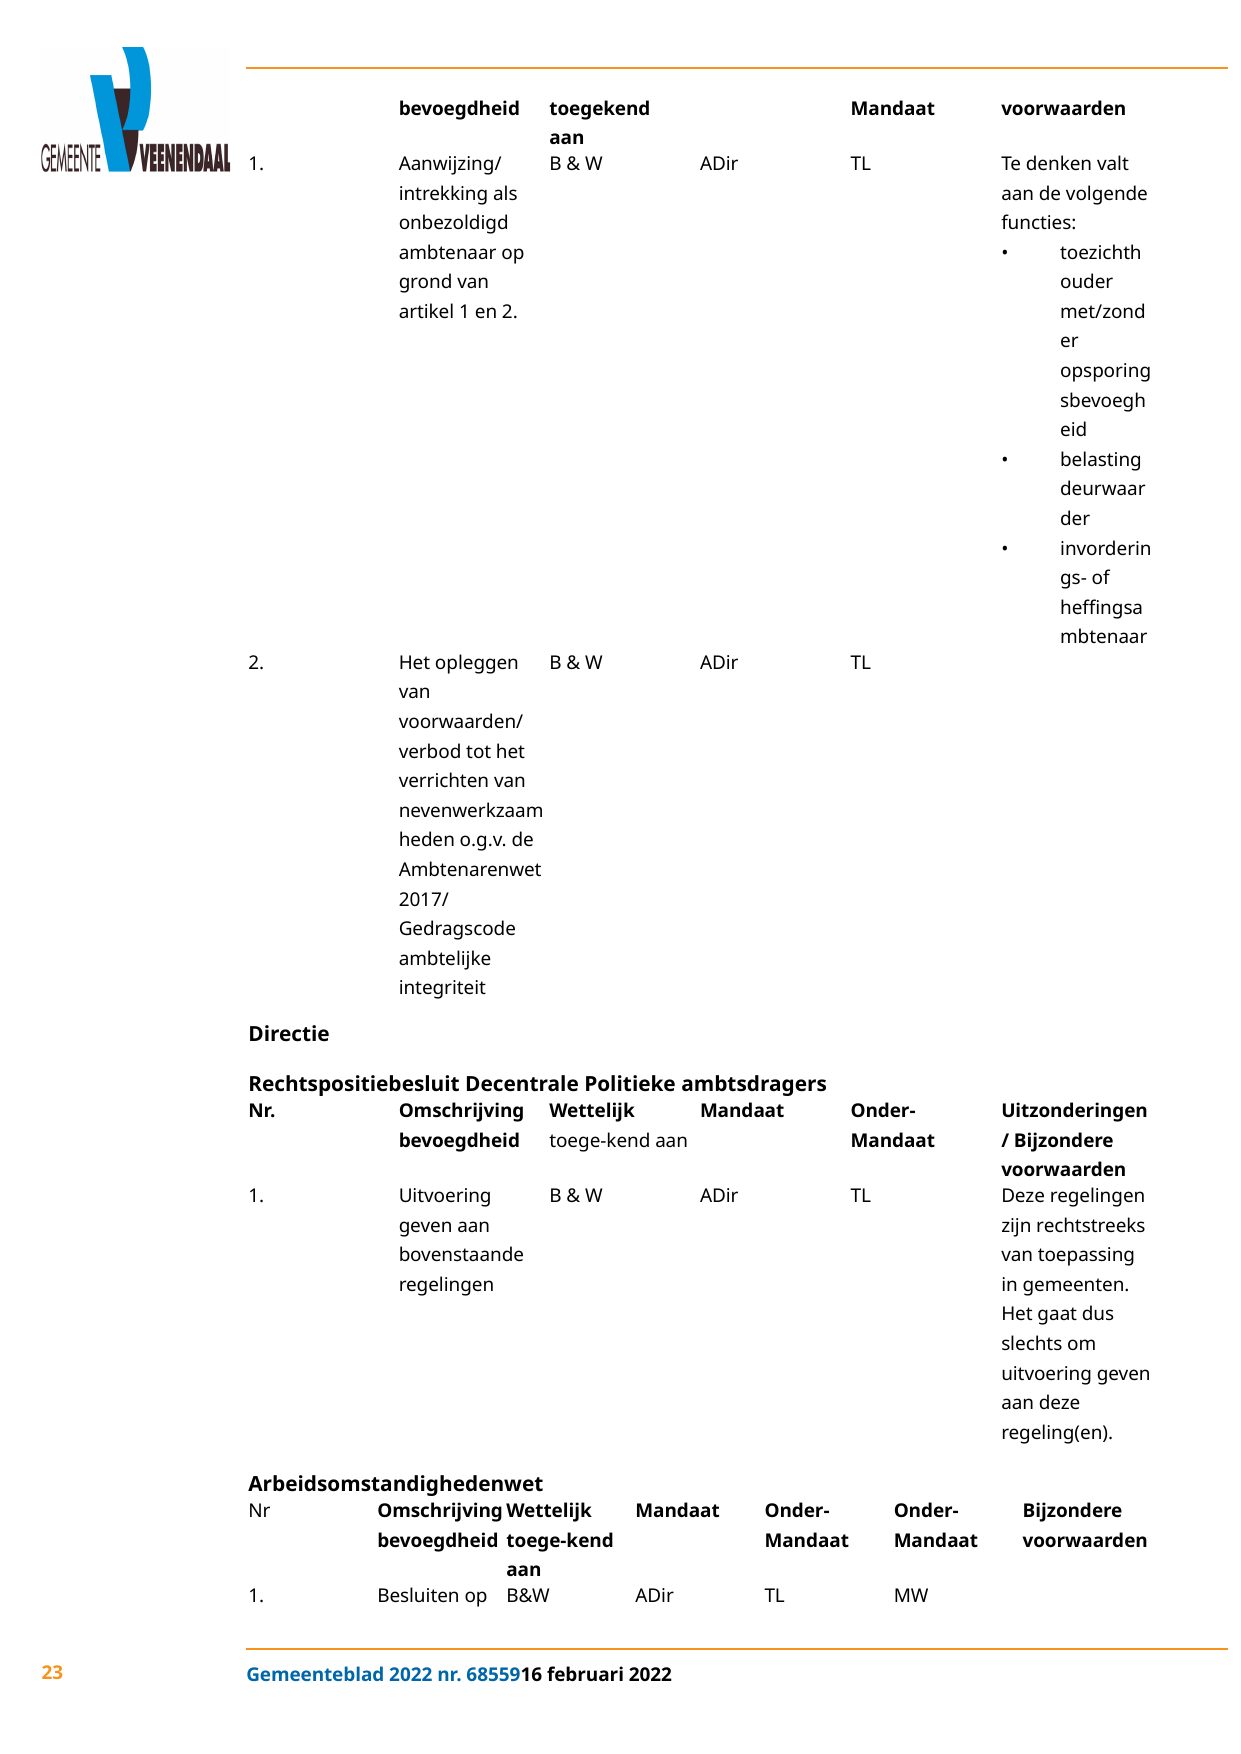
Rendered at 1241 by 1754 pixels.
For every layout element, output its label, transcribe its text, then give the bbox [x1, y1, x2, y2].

table_header Wettelijk toege-kend aan [549, 1098, 700, 1182]
table_cell B & W [549, 649, 700, 1000]
picture [41, 47, 130, 172]
table_cell [1023, 1582, 1152, 1608]
picture [123, 47, 231, 172]
table_header toegekend aan [549, 95, 700, 150]
table_header Onder- Mandaat [894, 1497, 1022, 1582]
table_cell ADir [700, 150, 850, 649]
table_cell ADir [635, 1582, 764, 1608]
table_header Mandaat [700, 1098, 850, 1182]
table_cell [248, 1582, 377, 1608]
table_header Nr [248, 1497, 377, 1582]
table_header bevoegdheid [399, 95, 549, 150]
table_cell ADir [700, 649, 850, 1000]
table_header Wettelijk toege-kend aan [506, 1497, 635, 1582]
table_header Omschrijving bevoegdheid [377, 1497, 506, 1582]
table_cell Het opleggen van voorwaarden/ verbod tot het verrichten van nevenwerkzaamheden o.g.v. de Ambtenarenwet 2017/ Gedragscode ambtelijke integriteit [399, 649, 549, 1000]
table_cell B & W [549, 150, 700, 649]
table_header [248, 95, 398, 150]
table_cell TL [850, 649, 1001, 1000]
text Rechtspositiebesluit Decentrale Politieke ambtsdragers [248, 1069, 1152, 1097]
table_cell Te denken valt aan de volgende functies: toezichthouder met/zonder opsporingsbevoegheid belastingdeurwaarder invorderings- of heffingsambtenaar [1001, 150, 1152, 649]
table_cell Besluiten op [377, 1582, 506, 1608]
table_cell 2. [248, 649, 398, 1000]
table_header Bijzondere voorwaarden [1023, 1497, 1152, 1582]
table_cell Aanwijzing/intrekking als onbezoldigd ambtenaar op grond van artikel 1 en 2. [399, 150, 549, 649]
table_cell Deze regelingen zijn rechtstreeks van toepassing in gemeenten. Het gaat dus slechts om uitvoering geven aan deze regeling(en). [1001, 1182, 1152, 1445]
table_cell [1001, 649, 1152, 1000]
table_header Nr. [248, 1098, 398, 1182]
table_cell MW [894, 1582, 1022, 1608]
table_header Mandaat [850, 95, 1001, 150]
table_header Mandaat [635, 1497, 764, 1582]
table_header Onder- Mandaat [764, 1497, 893, 1582]
table_cell [248, 1182, 398, 1445]
table_header [700, 95, 850, 150]
table_cell TL [850, 1182, 1001, 1445]
table_header voorwaarden [1001, 95, 1152, 150]
table_cell B & W [549, 1182, 700, 1445]
table_cell TL [850, 150, 1001, 649]
table_cell ADir [700, 1182, 850, 1445]
text Directie [248, 1019, 1152, 1048]
table_cell TL [764, 1582, 893, 1608]
table_cell 1. [248, 150, 398, 649]
table_cell Uitvoering geven aan bovenstaande regelingen [399, 1182, 549, 1445]
table_header Omschrijving bevoegdheid [399, 1098, 549, 1182]
table_header Onder- Mandaat [850, 1098, 1001, 1182]
table_header Uitzonderingen/ Bijzondere voorwaarden [1001, 1098, 1152, 1182]
text Arbeidsomstandighedenwet [248, 1469, 1152, 1497]
table_cell B&W [506, 1582, 635, 1608]
